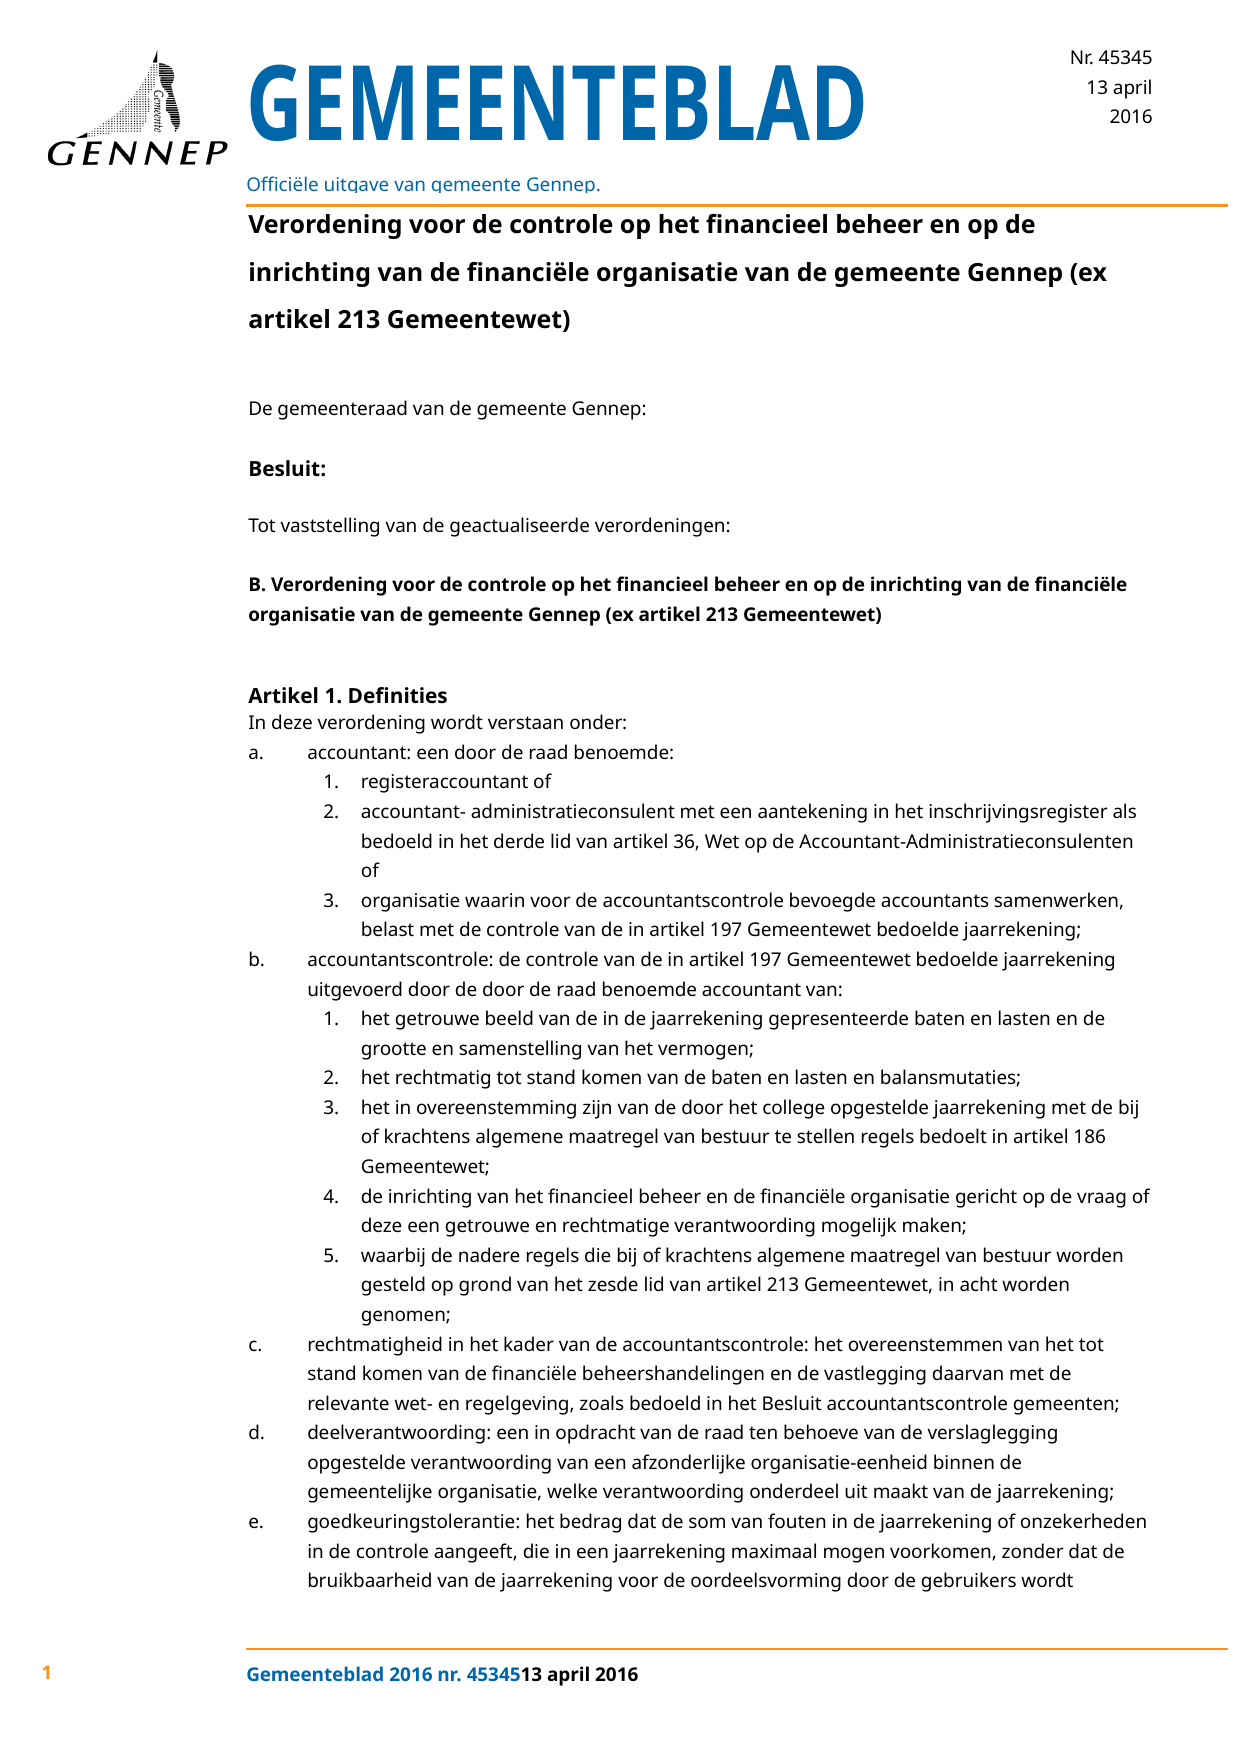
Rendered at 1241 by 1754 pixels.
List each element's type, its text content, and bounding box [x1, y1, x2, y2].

list rechtmatigheid in het kader van de accountantscontrole: het overeenstemmen van het tot stand komen van de financiële beheershandelingen en de vastlegging daarvan met de relevante wet- en regelgeving, zoals bedoeld in het Besluit accountantscontrole gemeenten; [248, 1331, 1152, 1416]
list accountantscontrole: de controle van de in artikel 197 Gemeentewet bedoelde jaarrekening uitgevoerd door de door de raad benoemde accountant van: [248, 946, 1152, 1001]
text Tot vaststelling van de geactualiseerde verordeningen: [248, 512, 1152, 538]
list accountant: een door de raad benoemde: [248, 739, 1152, 765]
text In deze verordening wordt verstaan onder: [248, 709, 1152, 735]
text Artikel 1. Definities [248, 681, 1152, 709]
list het getrouwe beeld van de in de jaarrekening gepresenteerde baten en lasten en de grootte en samenstelling van het vermogen; [323, 1005, 1152, 1061]
list goedkeuringstolerantie: het bedrag dat de som van fouten in de jaarrekening of onzekerheden in de controle aangeeft, die in een jaarrekening maximaal mogen voorkomen, zonder dat de bruikbaarheid van de jaarrekening voor de oordeelsvorming door de gebruikers wordt [248, 1508, 1152, 1593]
picture [41, 47, 231, 172]
text Verordening voor de controle op het financieel beheer en op de inrichting van de financiële organisatie van de gemeente Gennep (ex artikel 213 Gemeentewet) [248, 207, 1152, 336]
list het rechtmatig tot stand komen van de baten en lasten en balansmutaties; [323, 1064, 1152, 1090]
text Besluit: [248, 454, 1152, 483]
text B. Verordening voor de controle op het financieel beheer en op de inrichting van de financiële organisatie van de gemeente Gennep (ex artikel 213 Gemeentewet) [248, 571, 1152, 627]
list de inrichting van het financieel beheer en de financiële organisatie gericht op de vraag of deze een getrouwe en rechtmatige verantwoording mogelijk maken; [323, 1183, 1152, 1238]
list deelverantwoording: een in opdracht van de raad ten behoeve van de verslaglegging opgestelde verantwoording van een afzonderlijke organisatie-eenheid binnen de gemeentelijke organisatie, welke verantwoording onderdeel uit maakt van de jaarrekening; [248, 1419, 1152, 1504]
list registeraccountant of [323, 769, 1152, 794]
text De gemeenteraad van de gemeente Gennep: [248, 395, 1152, 421]
list het in overeenstemming zijn van de door het college opgestelde jaarrekening met de bij of krachtens algemene maatregel van bestuur te stellen regels bedoelt in artikel 186 Gemeentewet; [323, 1094, 1152, 1179]
list organisatie waarin voor de accountantscontrole bevoegde accountants samenwerken, belast met de controle van de in artikel 197 Gemeentewet bedoelde jaarrekening; [323, 887, 1152, 942]
list waarbij de nadere regels die bij of krachtens algemene maatregel van bestuur worden gesteld op grond van het zesde lid van artikel 213 Gemeentewet, in acht worden genomen; [323, 1242, 1152, 1327]
list accountant- administratieconsulent met een aantekening in het inschrijvingsregister als bedoeld in het derde lid van artikel 36, Wet op de Accountant-Administratieconsulenten of [323, 798, 1152, 883]
